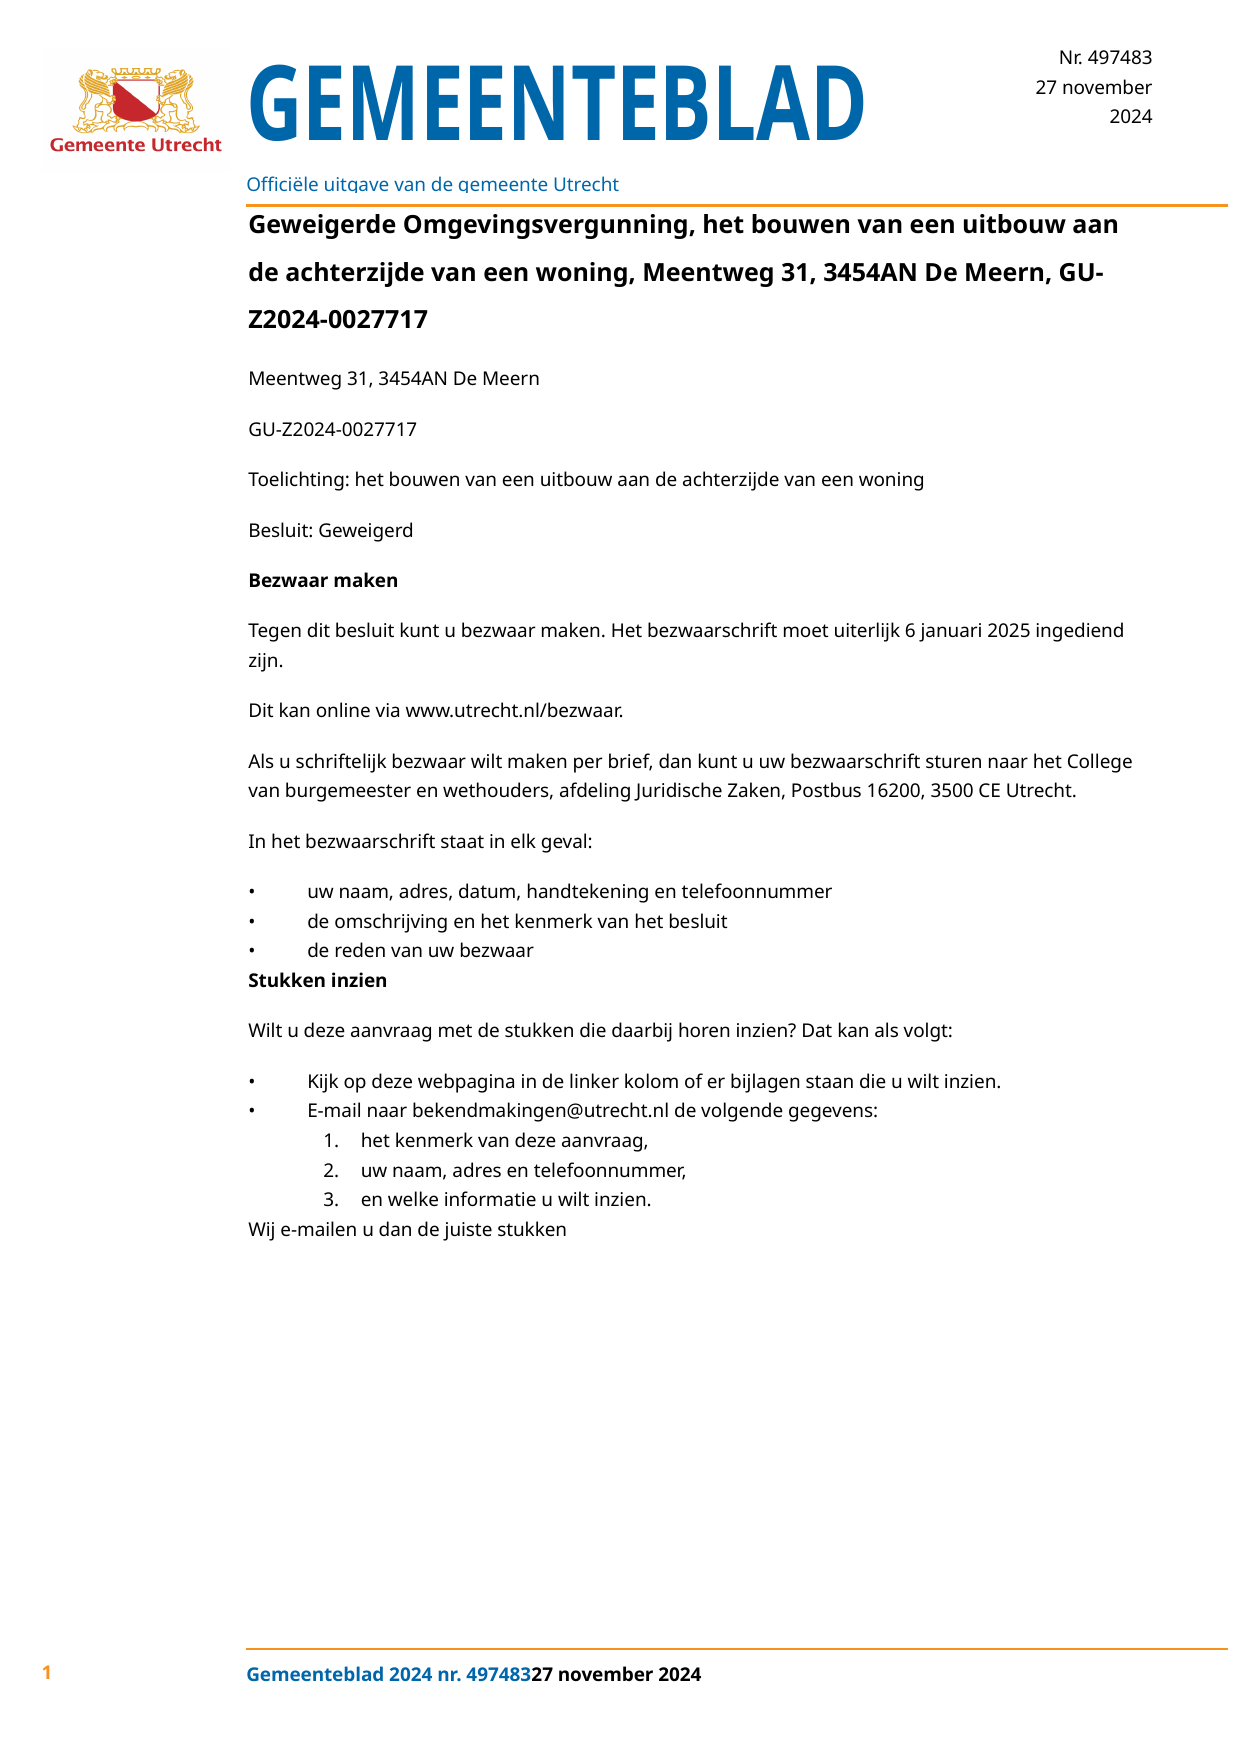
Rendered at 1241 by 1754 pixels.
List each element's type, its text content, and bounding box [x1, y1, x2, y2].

list het kenmerk van deze aanvraag, [323, 1127, 1152, 1153]
list en welke informatie u wilt inzien. [323, 1186, 1152, 1212]
picture [41, 47, 231, 172]
text Tegen dit besluit kunt u bezwaar maken. Het bezwaarschrift moet uiterlijk 6 januari 2025 ingediend zijn. [248, 618, 1152, 673]
text Dit kan online via www.utrecht.nl/bezwaar. [248, 698, 1152, 723]
text Geweigerde Omgevingsvergunning, het bouwen van een uitbouw aan de achterzijde van een woning, Meentweg 31, 3454AN De Meern, GU-Z2024-0027717 [248, 207, 1152, 336]
text Wilt u deze aanvraag met de stukken die daarbij horen inzien? Dat kan als volgt: [248, 1018, 1152, 1043]
list uw naam, adres, datum, handtekening en telefoonnummer [248, 878, 1152, 904]
text In het bezwaarschrift staat in elk geval: [248, 828, 1152, 854]
text Besluit: Geweigerd [248, 517, 1152, 542]
text Wij e-mailen u dan de juiste stukken [248, 1216, 1152, 1242]
text Als u schriftelijk bezwaar wilt maken per brief, dan kunt u uw bezwaarschrift sturen naar het College van burgemeester en wethouders, afdeling Juridische Zaken, Postbus 16200, 3500 CE Utrecht. [248, 748, 1152, 803]
list uw naam, adres en telefoonnummer, [323, 1157, 1152, 1182]
text Stukken inzien [248, 967, 1152, 993]
text Toelichting: het bouwen van een uitbouw aan de achterzijde van een woning [248, 466, 1152, 492]
text Bezwaar maken [248, 567, 1152, 593]
list E-mail naar bekendmakingen@utrecht.nl de volgende gegevens: [248, 1098, 1152, 1123]
list de omschrijving en het kenmerk van het besluit [248, 908, 1152, 934]
text Meentweg 31, 3454AN De Meern [248, 366, 1152, 391]
list Kijk op deze webpagina in de linker kolom of er bijlagen staan die u wilt inzien. [248, 1068, 1152, 1094]
list de reden van uw bezwaar [248, 938, 1152, 963]
text GU-Z2024-0027717 [248, 416, 1152, 442]
